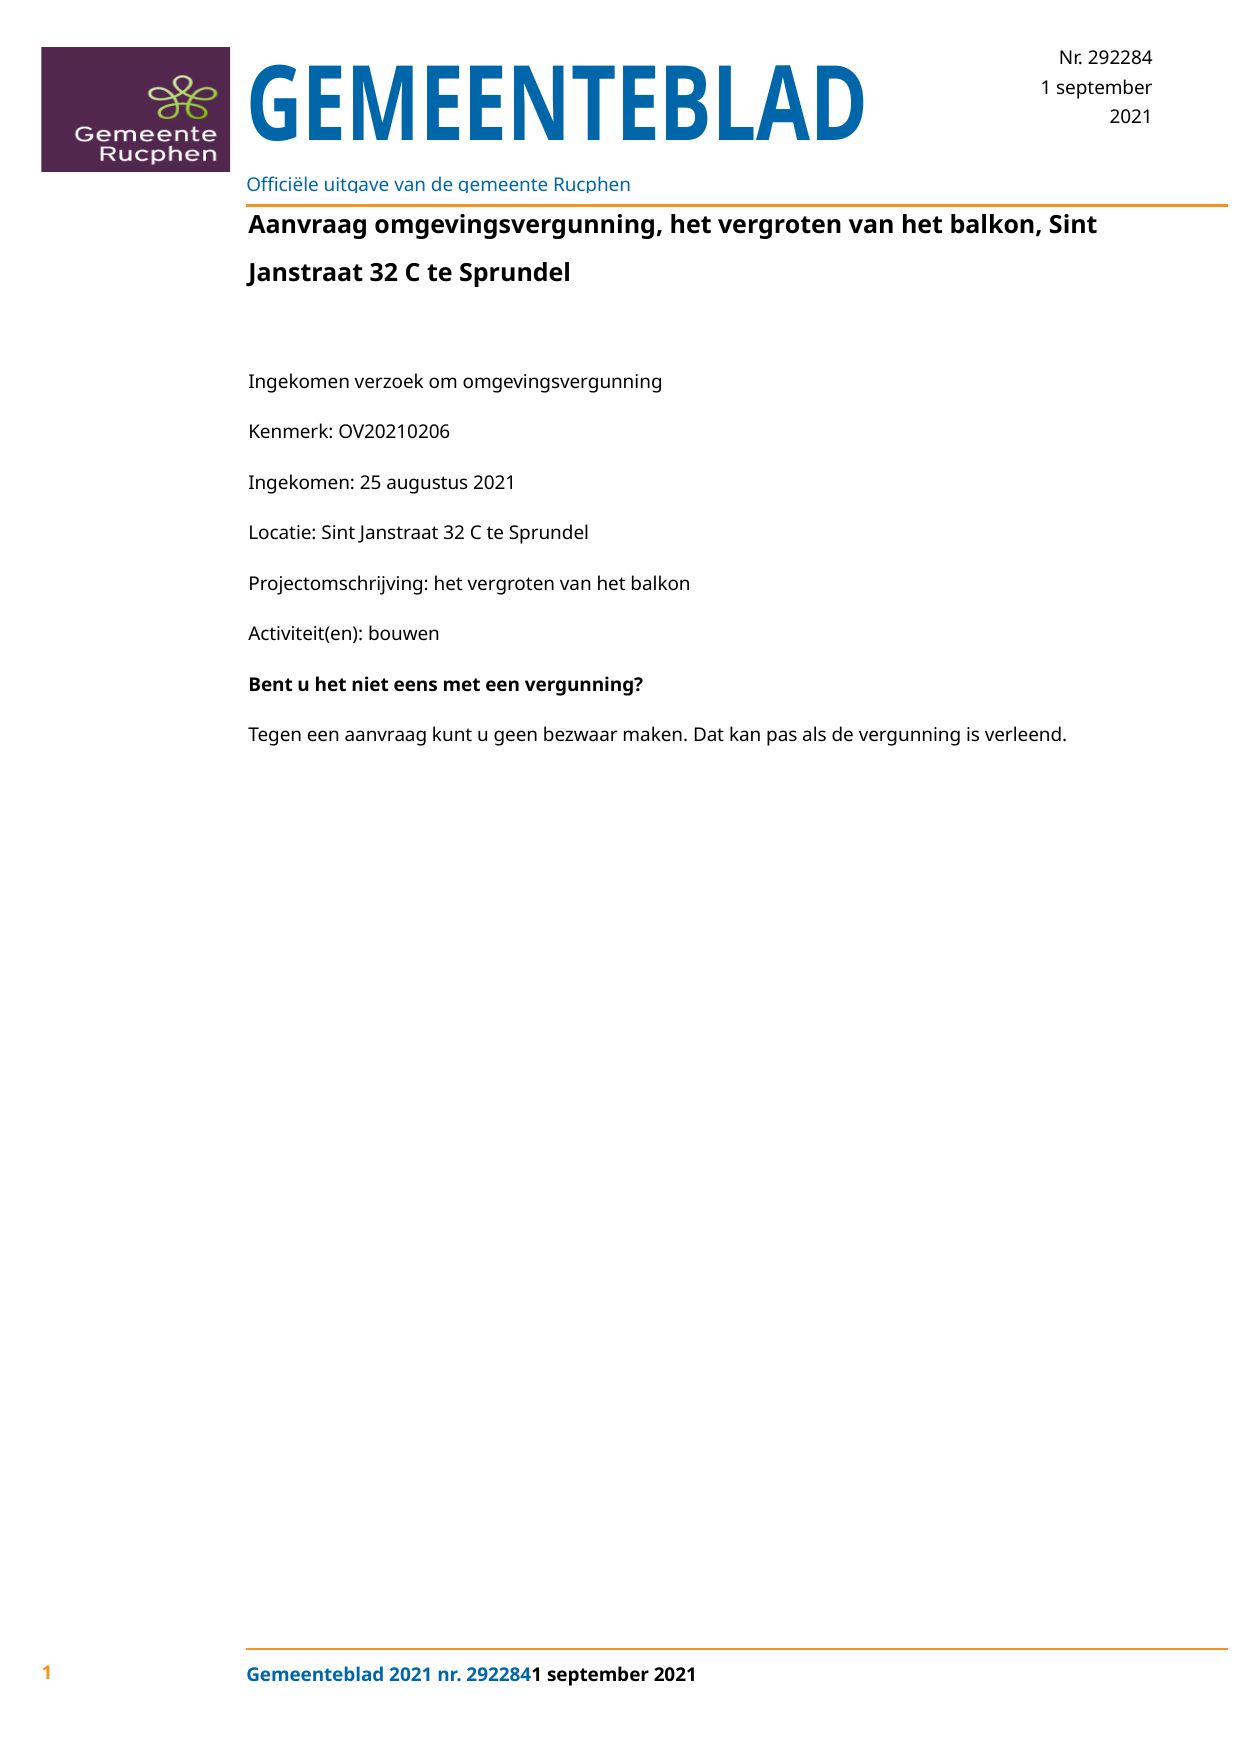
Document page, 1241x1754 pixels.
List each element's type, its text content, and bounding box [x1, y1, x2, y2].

text Ingekomen verzoek om omgevingsvergunning [248, 368, 1152, 394]
text Locatie: Sint Janstraat 32 C te Sprundel [248, 519, 1152, 545]
text Aanvraag omgevingsvergunning, het vergroten van het balkon, Sint Janstraat 32 C te Sprundel [248, 207, 1152, 288]
text Projectomschrijving: het vergroten van het balkon [248, 570, 1152, 596]
text Kenmerk: OV20210206 [248, 419, 1152, 444]
text Activiteit(en): bouwen [248, 620, 1152, 646]
picture [41, 47, 231, 172]
text Bent u het niet eens met een vergunning? [248, 671, 1152, 697]
text Ingekomen: 25 augustus 2021 [248, 469, 1152, 495]
text Tegen een aanvraag kunt u geen bezwaar maken. Dat kan pas als de vergunning is verleend. [248, 721, 1152, 747]
